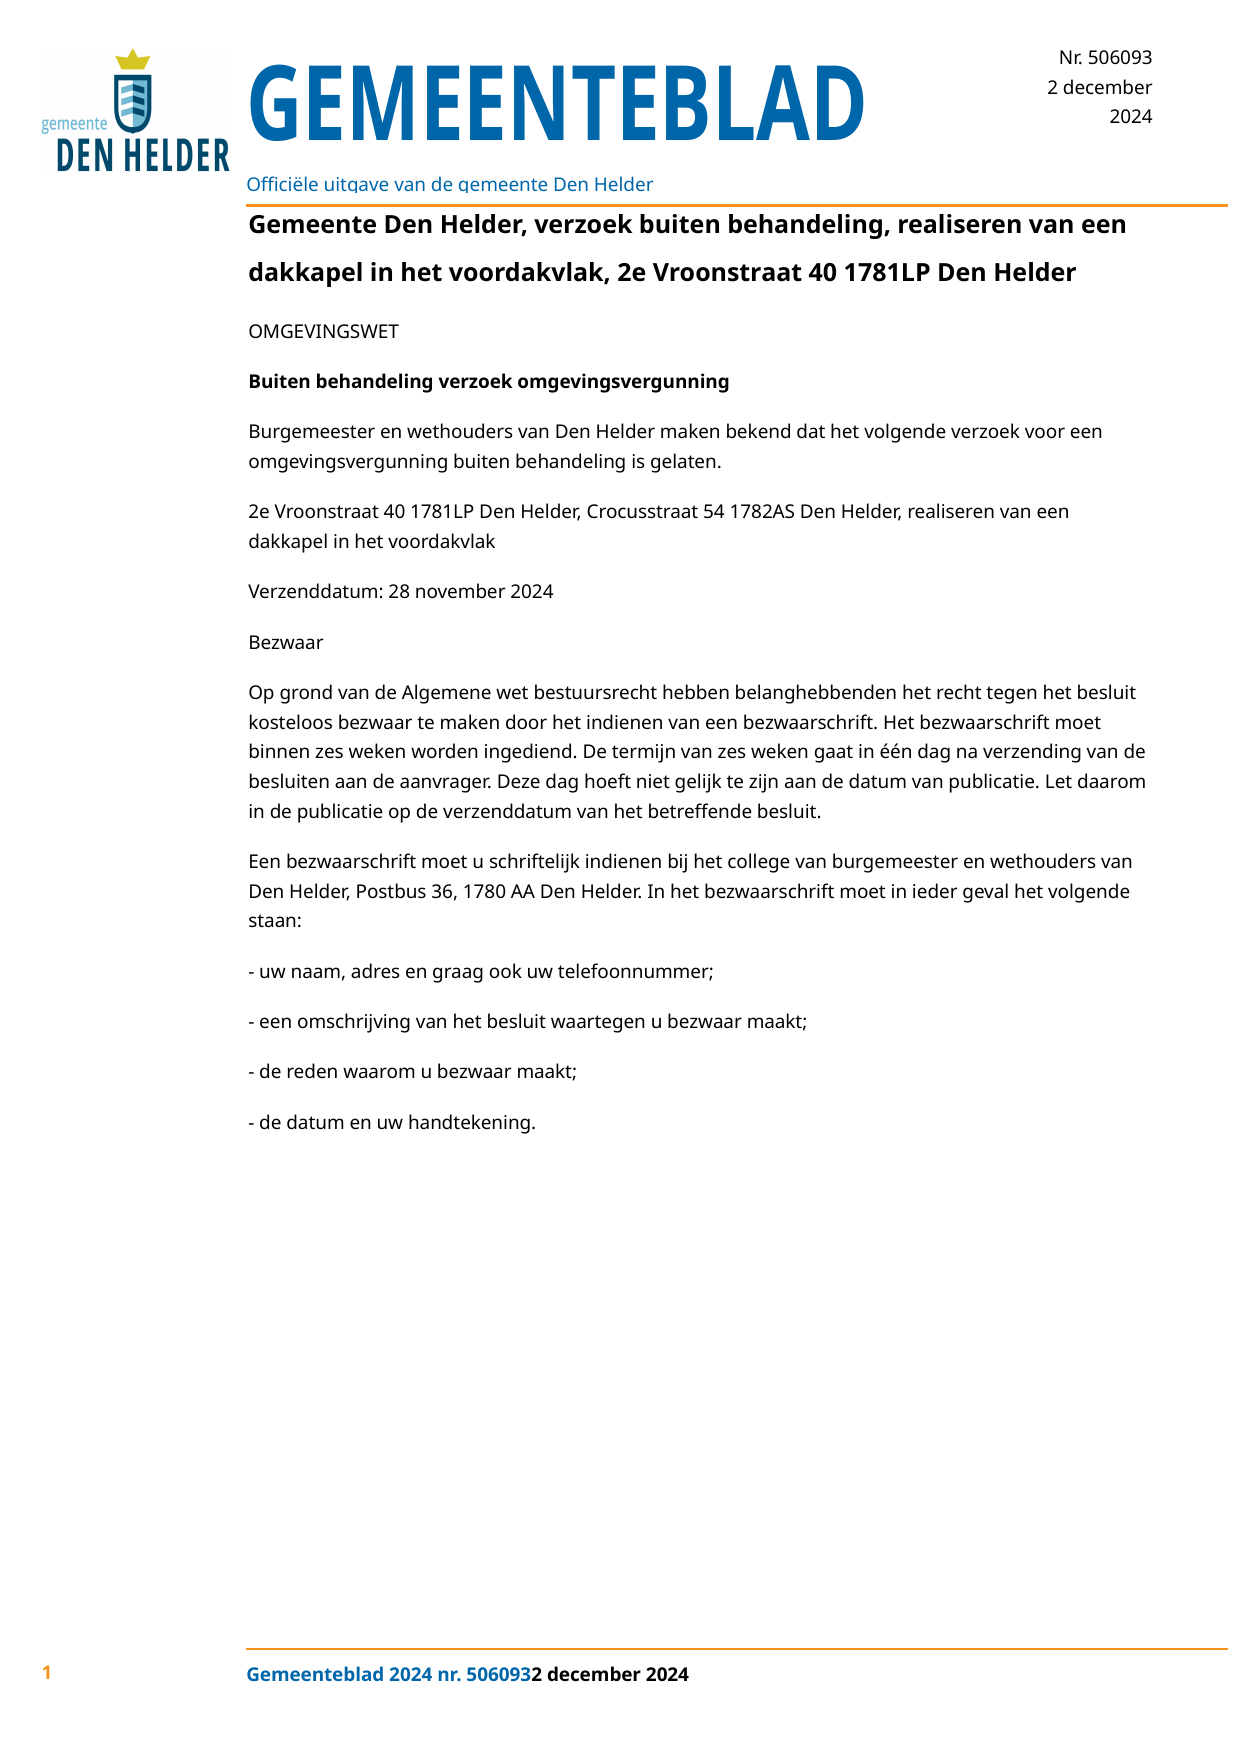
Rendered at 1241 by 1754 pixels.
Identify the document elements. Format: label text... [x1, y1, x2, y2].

picture [41, 47, 231, 172]
picture [130, 157, 135, 172]
text - de datum en uw handtekening. [248, 1109, 1152, 1135]
text Een bezwaarschrift moet u schriftelijk indienen bij het college van burgemeester en wethouders van Den Helder, Postbus 36, 1780 AA Den Helder. In het bezwaarschrift moet in ieder geval het volgende staan: [248, 848, 1152, 933]
text OMGEVINGSWET [248, 318, 1152, 344]
text - de reden waarom u bezwaar maakt; [248, 1059, 1152, 1084]
picture [220, 160, 224, 172]
text - een omschrijving van het besluit waartegen u bezwaar maakt; [248, 1008, 1152, 1034]
picture [182, 144, 187, 165]
picture [63, 144, 68, 165]
text Gemeente Den Helder, verzoek buiten behandeling, realiseren van een dakkapel in het voordakvlak, 2e Vroonstraat 40 1781LP Den Helder [248, 207, 1152, 288]
text 2e Vroonstraat 40 1781LP Den Helder, Crocusstraat 54 1782AS Den Helder, realiseren van een dakkapel in het voordakvlak [248, 499, 1152, 554]
text Op grond van de Algemene wet bestuursrecht hebben belanghebbenden het recht tegen het besluit kosteloos bezwaar te maken door het indienen van een bezwaarschrift. Het bezwaarschrift moet binnen zes weken worden ingediend. De termijn van zes weken gaat in één dag na verzending van de besluiten aan de aanvrager. Deze dag hoeft niet gelijk te zijn aan de datum van publicatie. Let daarom in de publicatie op de verzenddatum van het betreffende besluit. [248, 679, 1152, 824]
text Burgemeester en wethouders van Den Helder maken bekend dat het volgende verzoek voor een omgevingsvergunning buiten behandeling is gelaten. [248, 419, 1152, 474]
text Verzenddatum: 28 november 2024 [248, 579, 1152, 604]
text - uw naam, adres en graag ook uw telefoonnummer; [248, 958, 1152, 984]
text Buiten behandeling verzoek omgevingsvergunning [248, 368, 1152, 394]
picture [100, 154, 106, 172]
text Bezwaar [248, 629, 1152, 655]
